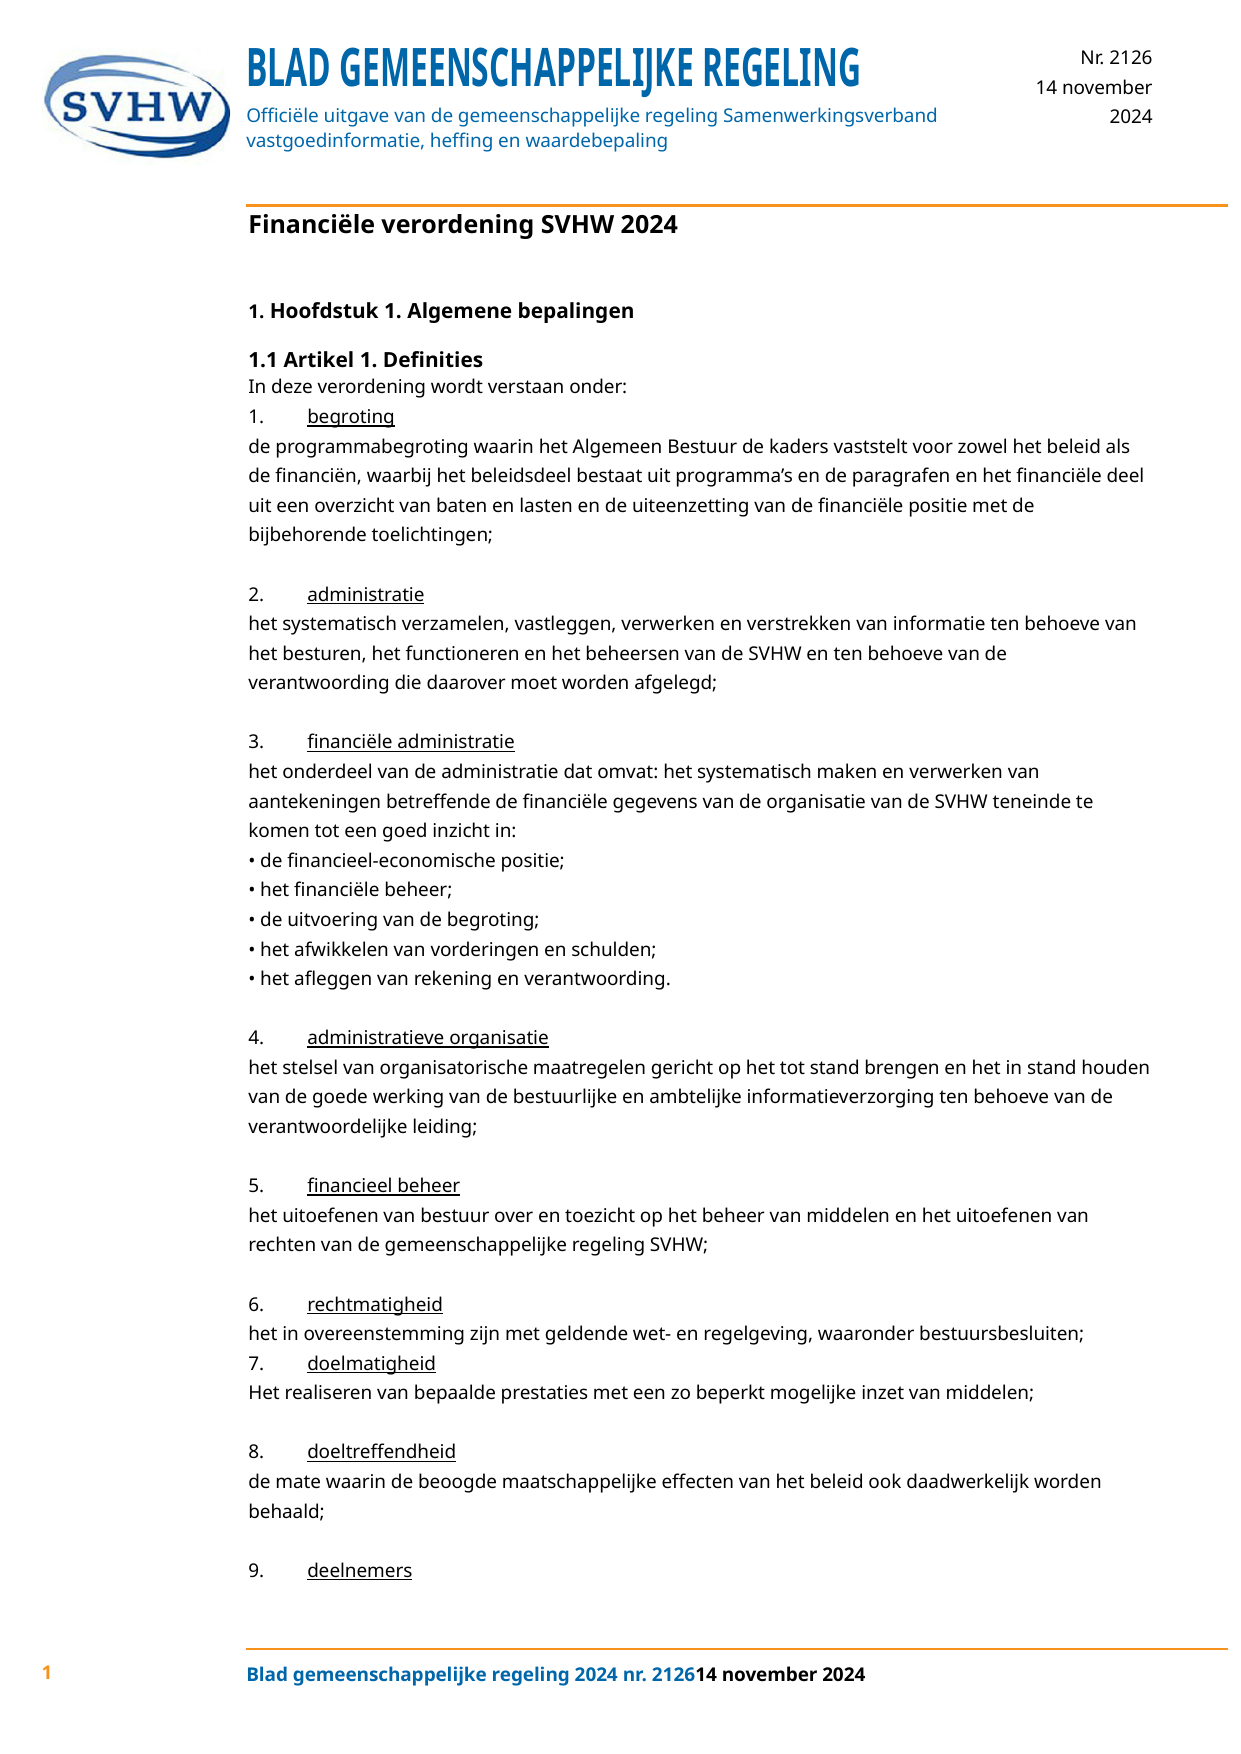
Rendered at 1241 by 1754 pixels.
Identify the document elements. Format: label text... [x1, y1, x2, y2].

text het onderdeel van de administratie dat omvat: het systematisch maken en verwerken van aantekeningen betreffende de financiële gegevens van de organisatie van de SVHW teneinde te komen tot een goed inzicht in: [248, 758, 1152, 843]
text het uitoefenen van bestuur over en toezicht op het beheer van middelen en het uitoefenen van rechten van de gemeenschappelijke regeling SVHW; [248, 1202, 1152, 1257]
text Het realiseren van bepaalde prestaties met een zo beperkt mogelijke inzet van middelen; [248, 1379, 1152, 1405]
list doelmatigheid [248, 1350, 1152, 1376]
list rechtmatigheid [248, 1291, 1152, 1317]
text 1.1 Artikel 1. Definities [248, 345, 1152, 374]
text Financiële verordening SVHW 2024 [248, 207, 1152, 241]
text • de uitvoering van de begroting; [248, 906, 1152, 932]
text In deze verordening wordt verstaan onder: [248, 374, 1152, 399]
text • het afleggen van rekening en verantwoording. [248, 965, 1152, 991]
text • de financieel-economische positie; [248, 847, 1152, 873]
list deelnemers [248, 1557, 1152, 1583]
text het systematisch verzamelen, vastleggen, verwerken en verstrekken van informatie ten behoeve van het besturen, het functioneren en het beheersen van de SVHW en ten behoeve van de verantwoording die daarover moet worden afgelegd; [248, 610, 1152, 695]
text de mate waarin de beoogde maatschappelijke effecten van het beleid ook daadwerkelijk worden behaald; [248, 1468, 1152, 1524]
list doeltreffendheid [248, 1439, 1152, 1464]
list begroting [248, 403, 1152, 429]
list administratieve organisatie [248, 1024, 1152, 1050]
list financiële administratie [248, 729, 1152, 754]
text de programmabegroting waarin het Algemeen Bestuur de kaders vaststelt voor zowel het beleid als de financiën, waarbij het beleidsdeel bestaat uit programma’s en de paragrafen en het financiële deel uit een overzicht van baten en lasten en de uiteenzetting van de financiële positie met de bijbehorende toelichtingen; [248, 433, 1152, 547]
text het stelsel van organisatorische maatregelen gericht op het tot stand brengen en het in stand houden van de goede werking van de bestuurlijke en ambtelijke informatieverzorging ten behoeve van de verantwoordelijke leiding; [248, 1054, 1152, 1139]
text • het financiële beheer; [248, 877, 1152, 902]
list financieel beheer [248, 1172, 1152, 1198]
text het in overeenstemming zijn met geldende wet- en regelgeving, waaronder bestuursbesluiten; [248, 1320, 1152, 1346]
list administratie [248, 581, 1152, 607]
text 1. Hoofdstuk 1. Algemene bepalingen [248, 296, 1152, 324]
picture [41, 47, 231, 172]
text • het afwikkelen van vorderingen en schulden; [248, 936, 1152, 962]
